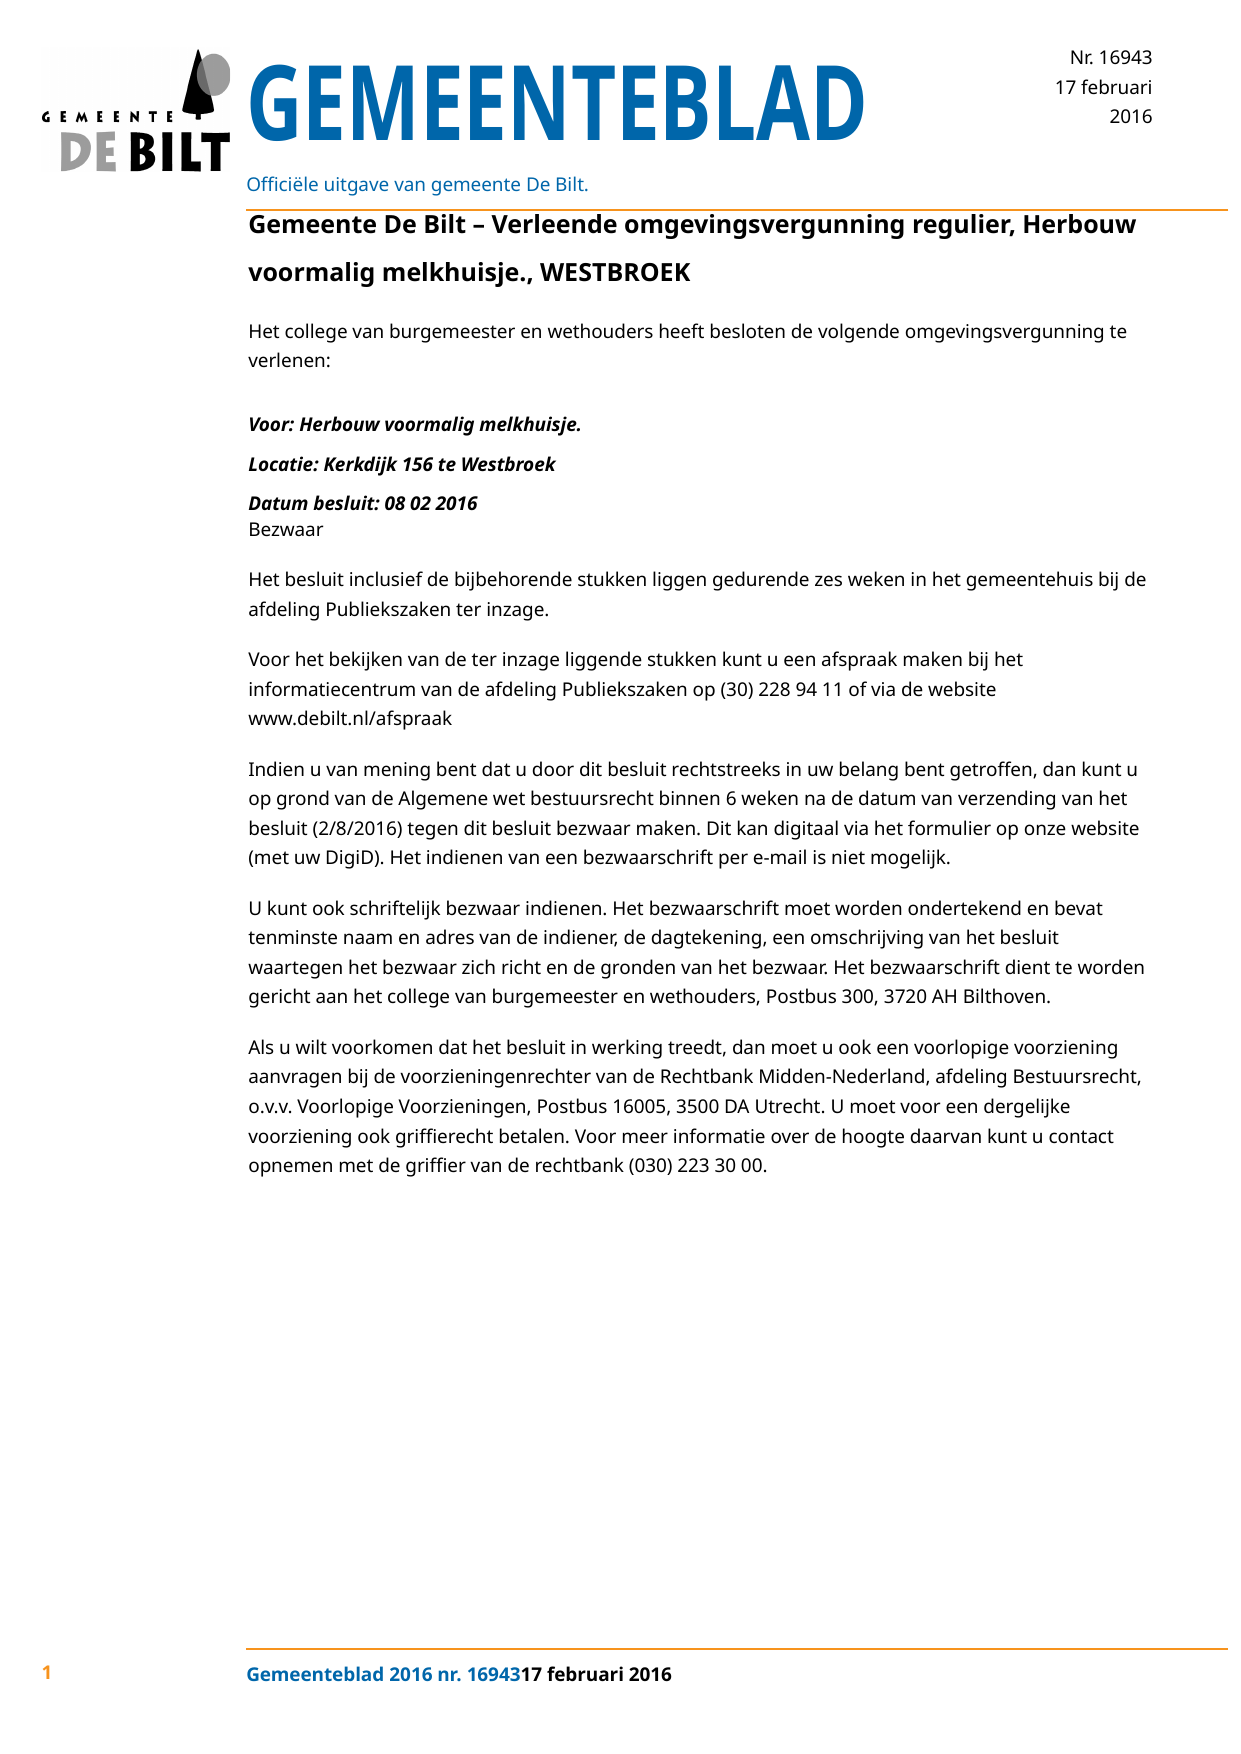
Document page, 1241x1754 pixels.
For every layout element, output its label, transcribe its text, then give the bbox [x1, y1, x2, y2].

text Voor: Herbouw voormalig melkhuisje. [248, 411, 1152, 437]
text Het besluit inclusief de bijbehorende stukken liggen gedurende zes weken in het gemeentehuis bij de afdeling Publiekszaken ter inzage. [248, 566, 1152, 621]
text Voor het bekijken van de ter inzage liggende stukken kunt u een afspraak maken bij het informatiecentrum van de afdeling Publiekszaken op (30) 228 94 11 of via de website www.debilt.nl/afspraak [248, 646, 1152, 731]
text Het college van burgemeester en wethouders heeft besloten de volgende omgevingsvergunning te verlenen: [248, 318, 1152, 373]
text Indien u van mening bent dat u door dit besluit rechtstreeks in uw belang bent getroffen, dan kunt u op grond van de Algemene wet bestuursrecht binnen 6 weken na de datum van verzending van het besluit (2/8/2016) tegen dit besluit bezwaar maken. Dit kan digitaal via het formulier op onze website (met uw DigiD). Het indienen van een bezwaarschrift per e-mail is niet mogelijk. [248, 756, 1152, 870]
text Gemeente De Bilt – Verleende omgevingsvergunning regulier, Herbouw voormalig melkhuisje., WESTBROEK [248, 211, 1152, 288]
picture [41, 47, 231, 172]
text Als u wilt voorkomen dat het besluit in werking treedt, dan moet u ook een voorlopige voorziening aanvragen bij de voorzieningenrechter van de Rechtbank Midden-Nederland, afdeling Bestuursrecht, o.v.v. Voorlopige Voorzieningen, Postbus 16005, 3500 DA Utrecht. U moet voor een dergelijke voorziening ook griffierecht betalen. Voor meer informatie over de hoogte daarvan kunt u contact opnemen met de griffier van de rechtbank (030) 223 30 00. [248, 1034, 1152, 1178]
text Locatie: Kerkdijk 156 te Westbroek [248, 451, 1152, 476]
text Bezwaar [248, 516, 1152, 541]
text U kunt ook schriftelijk bezwaar indienen. Het bezwaarschrift moet worden ondertekend en bevat tenminste naam en adres van de indiener, de dagtekening, een omschrijving van het besluit waartegen het bezwaar zich richt en de gronden van het bezwaar. Het bezwaarschrift dient te worden gericht aan het college van burgemeester en wethouders, Postbus 300, 3720 AH Bilthoven. [248, 895, 1152, 1009]
text Datum besluit: 08 02 2016 [248, 490, 1152, 516]
